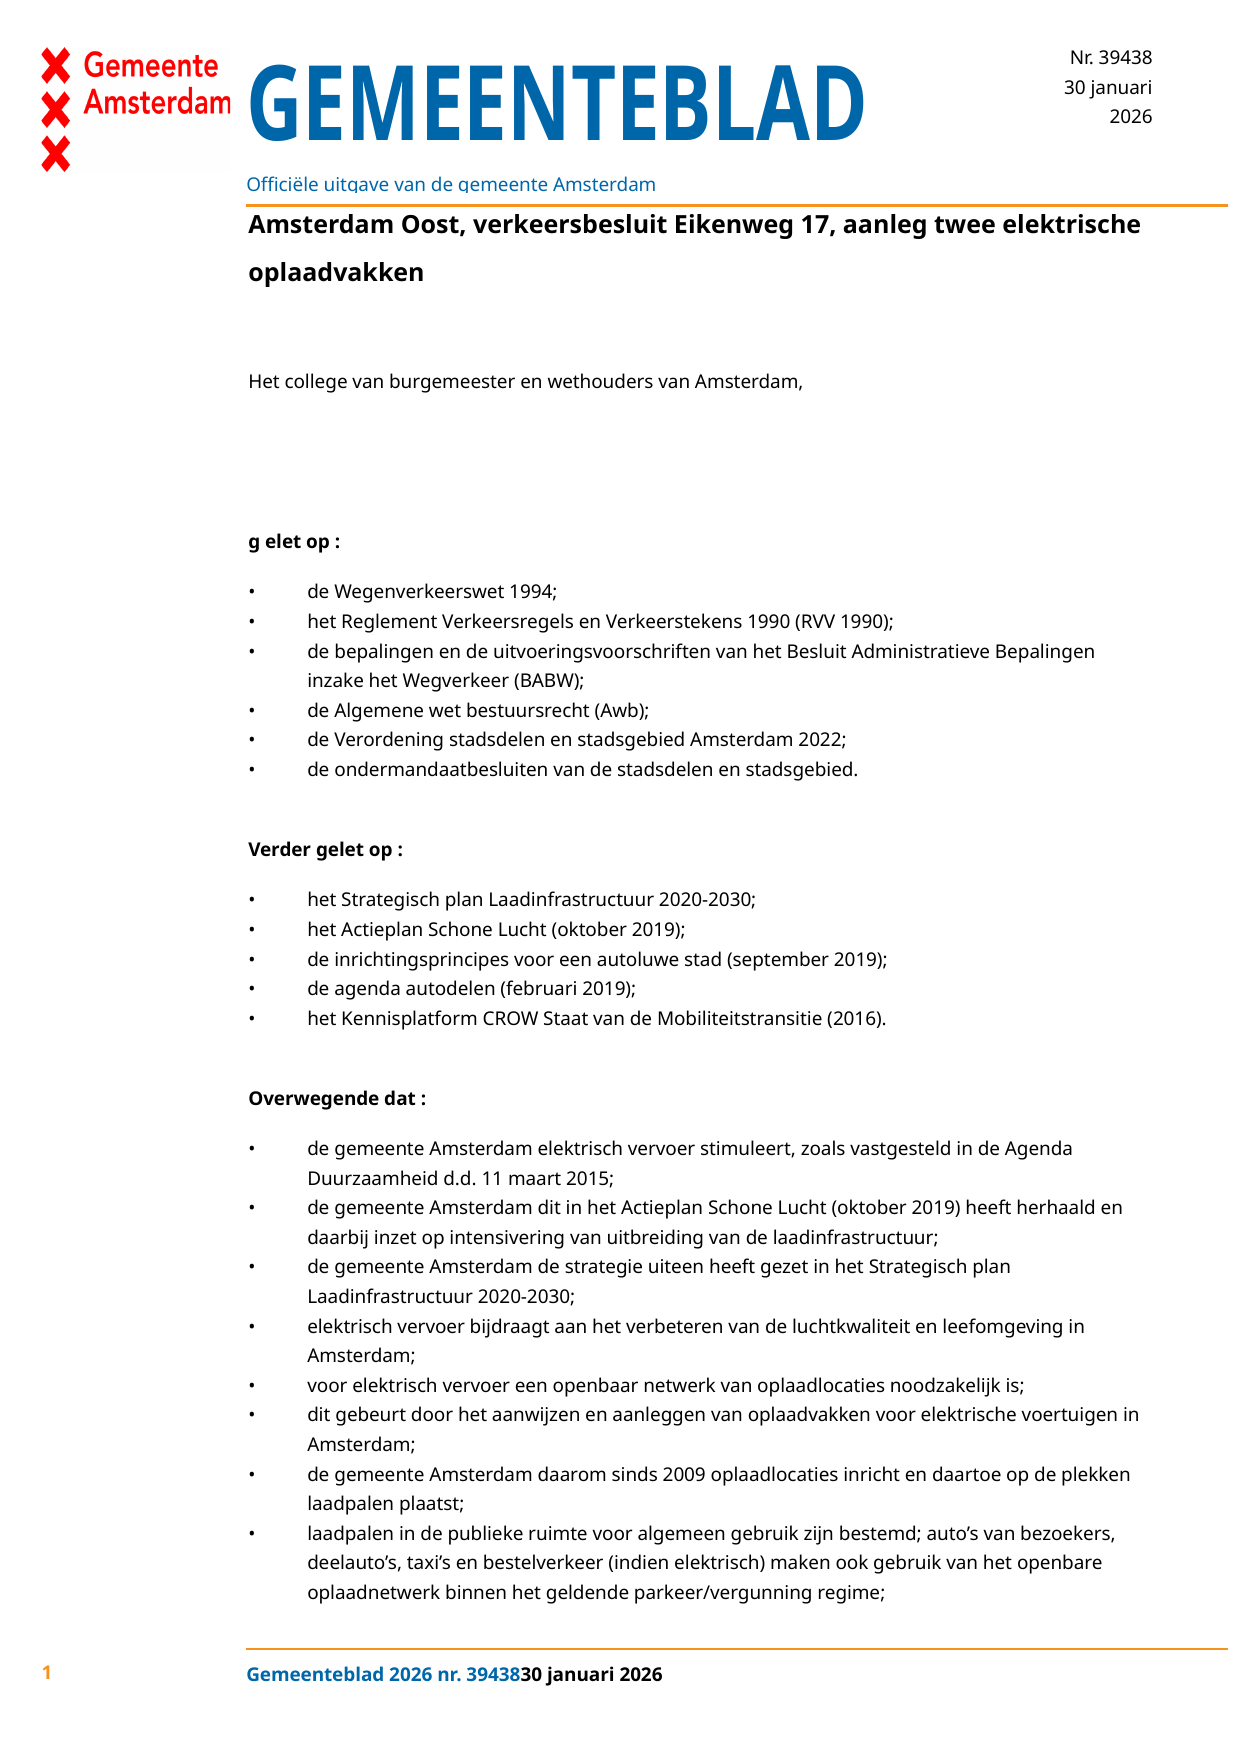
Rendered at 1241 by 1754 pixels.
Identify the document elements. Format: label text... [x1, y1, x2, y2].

list het Strategisch plan Laadinfrastructuur 2020-2030; [248, 887, 1152, 912]
list de bepalingen en de uitvoeringsvoorschriften van het Besluit Administratieve Bepalingen inzake het Wegverkeer (BABW); [248, 638, 1152, 693]
text Amsterdam Oost, verkeersbesluit Eikenweg 17, aanleg twee elektrische oplaadvakken [248, 207, 1152, 288]
list de gemeente Amsterdam dit in het Actieplan Schone Lucht (oktober 2019) heeft herhaald en daarbij inzet op intensivering van uitbreiding van de laadinfrastructuur; [248, 1194, 1152, 1250]
list de Verordening stadsdelen en stadsgebied Amsterdam 2022; [248, 727, 1152, 752]
list het Reglement Verkeersregels en Verkeerstekens 1990 (RVV 1990); [248, 608, 1152, 634]
text g elet op : [248, 528, 1152, 554]
list dit gebeurt door het aanwijzen en aanleggen van oplaadvakken voor elektrische voertuigen in Amsterdam; [248, 1402, 1152, 1457]
list de gemeente Amsterdam elektrisch vervoer stimuleert, zoals vastgesteld in de Agenda Duurzaamheid d.d. 11 maart 2015; [248, 1135, 1152, 1191]
list laadpalen in de publieke ruimte voor algemeen gebruik zijn bestemd; auto’s van bezoekers, deelauto’s, taxi’s en bestelverkeer (indien elektrisch) maken ook gebruik van het openbare oplaadnetwerk binnen het geldende parkeer/vergunning regime; [248, 1520, 1152, 1605]
list de Wegenverkeerswet 1994; [248, 579, 1152, 604]
text Overwegende dat : [248, 1085, 1152, 1111]
text Het college van burgemeester en wethouders van Amsterdam, [248, 368, 1152, 394]
list het Kennisplatform CROW Staat van de Mobiliteitstransitie (2016). [248, 1005, 1152, 1031]
list de gemeente Amsterdam de strategie uiteen heeft gezet in het Strategisch plan Laadinfrastructuur 2020-2030; [248, 1254, 1152, 1309]
list de inrichtingsprincipes voor een autoluwe stad (september 2019); [248, 946, 1152, 971]
list de gemeente Amsterdam daarom sinds 2009 oplaadlocaties inricht en daartoe op de plekken laadpalen plaatst; [248, 1461, 1152, 1516]
list elektrisch vervoer bijdraagt aan het verbeteren van de luchtkwaliteit en leefomgeving in Amsterdam; [248, 1313, 1152, 1368]
list het Actieplan Schone Lucht (oktober 2019); [248, 916, 1152, 942]
text Verder gelet op : [248, 836, 1152, 862]
list de Algemene wet bestuursrecht (Awb); [248, 697, 1152, 723]
picture [41, 47, 231, 172]
list voor elektrisch vervoer een openbaar netwerk van oplaadlocaties noodzakelijk is; [248, 1372, 1152, 1398]
list de agenda autodelen (februari 2019); [248, 975, 1152, 1001]
list de ondermandaatbesluiten van de stadsdelen en stadsgebied. [248, 756, 1152, 782]
